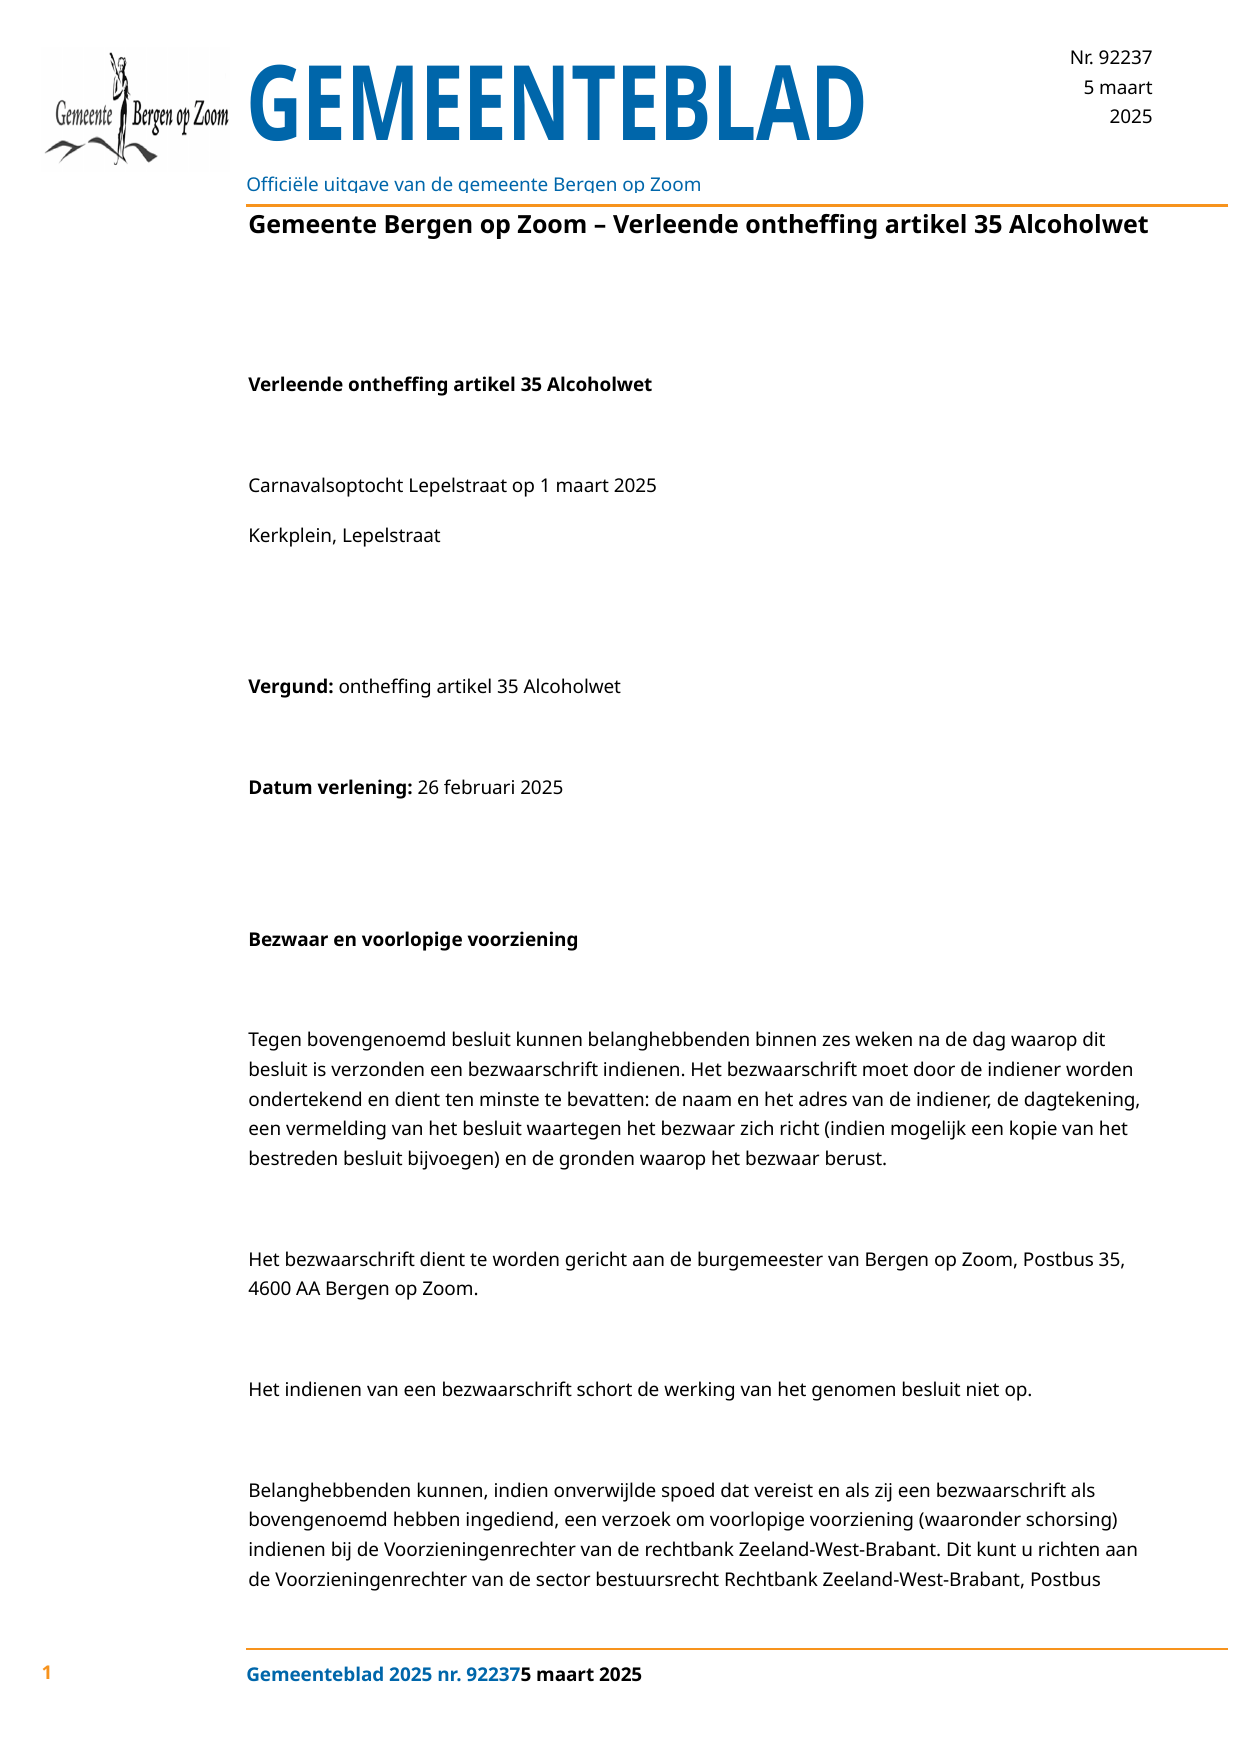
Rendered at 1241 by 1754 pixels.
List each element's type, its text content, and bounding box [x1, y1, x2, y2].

text Het bezwaarschrift dient te worden gericht aan de burgemeester van Bergen op Zoom, Postbus 35, 4600 AA Bergen op Zoom. [248, 1246, 1152, 1301]
text Bezwaar en voorlopige voorziening [248, 926, 1152, 951]
text Vergund: ontheffing artikel 35 Alcoholwet [248, 674, 1152, 699]
text Gemeente Bergen op Zoom – Verleende ontheffing artikel 35 Alcoholwet [248, 207, 1152, 241]
text Carnavalsoptocht Lepelstraat op 1 maart 2025 [248, 472, 1152, 498]
text Tegen bovengenoemd besluit kunnen belanghebbenden binnen zes weken na de dag waarop dit besluit is verzonden een bezwaarschrift indienen. Het bezwaarschrift moet door de indiener worden ondertekend en dient ten minste te bevatten: de naam en het adres van de indiener, de dagtekening, een vermelding van het besluit waartegen het bezwaar zich richt (indien mogelijk een kopie van het bestreden besluit bijvoegen) en de gronden waarop het bezwaar berust. [248, 1027, 1152, 1171]
text Het indienen van een bezwaarschrift schort de werking van het genomen besluit niet op. [248, 1376, 1152, 1402]
text Verleende ontheffing artikel 35 Alcoholwet [248, 371, 1152, 397]
picture [41, 47, 231, 172]
text Datum verlening: 26 februari 2025 [248, 774, 1152, 800]
text Kerkplein, Lepelstraat [248, 522, 1152, 548]
text Belanghebbenden kunnen, indien onverwijlde spoed dat vereist en als zij een bezwaarschrift als bovengenoemd hebben ingediend, een verzoek om voorlopige voorziening (waaronder schorsing) indienen bij de Voorzieningenrechter van de rechtbank Zeeland-West-Brabant. Dit kunt u richten aan de Voorzieningenrechter van de sector bestuursrecht Rechtbank Zeeland-West-Brabant, Postbus [248, 1477, 1152, 1591]
